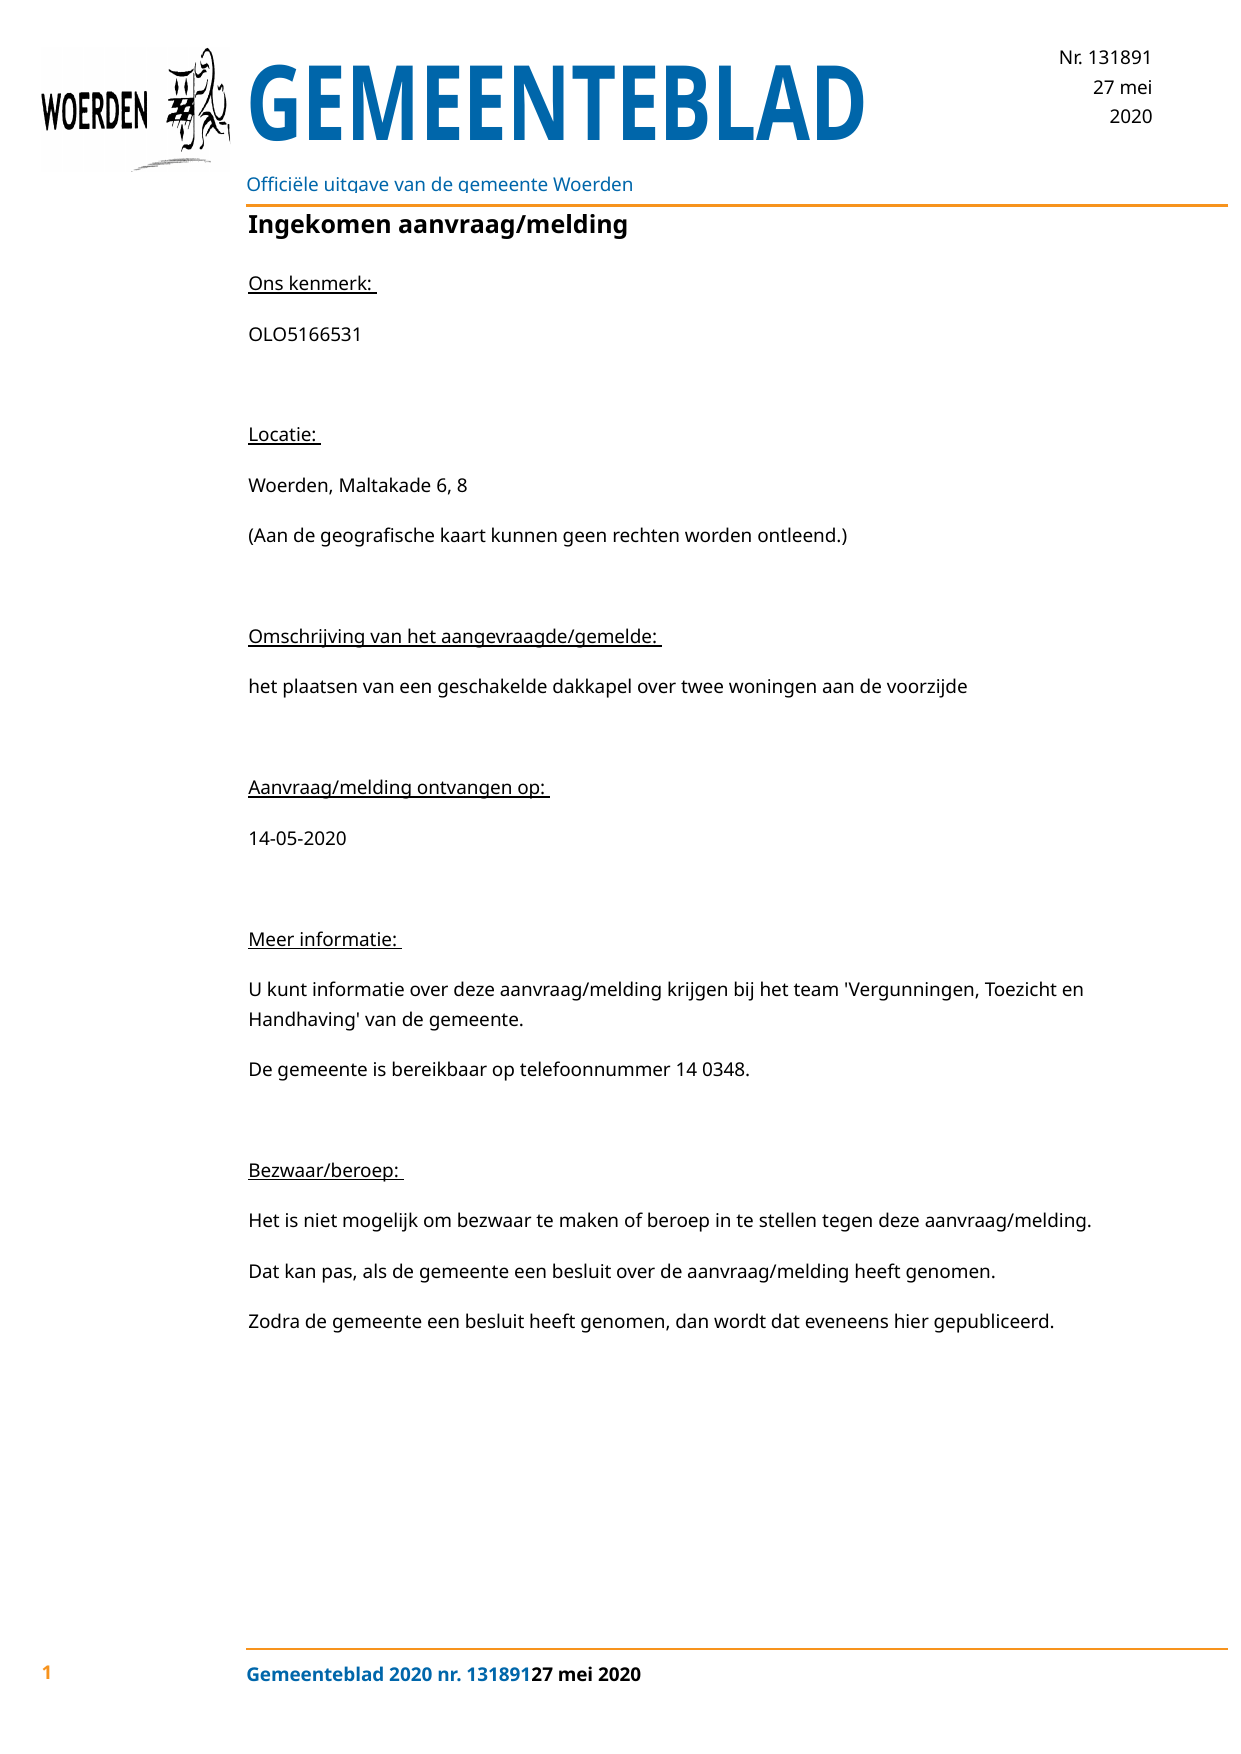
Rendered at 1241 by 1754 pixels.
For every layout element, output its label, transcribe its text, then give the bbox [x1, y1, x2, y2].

text Zodra de gemeente een besluit heeft genomen, dan wordt dat eveneens hier gepubliceerd. [248, 1308, 1152, 1334]
text U kunt informatie over deze aanvraag/melding krijgen bij het team 'Vergunningen, Toezicht en Handhaving' van de gemeente. [248, 976, 1152, 1031]
text (Aan de geografische kaart kunnen geen rechten worden ontleend.) [248, 522, 1152, 548]
text het plaatsen van een geschakelde dakkapel over twee woningen aan de voorzijde [248, 674, 1152, 699]
text Aanvraag/melding ontvangen op: [248, 774, 1152, 800]
text Woerden, Maltakade 6, 8 [248, 472, 1152, 498]
text Meer informatie: [248, 926, 1152, 951]
text Ons kenmerk: [248, 270, 1152, 296]
text Ingekomen aanvraag/melding [248, 207, 1152, 241]
text Bezwaar/beroep: [248, 1157, 1152, 1183]
text Het is niet mogelijk om bezwaar te maken of beroep in te stellen tegen deze aanvraag/melding. [248, 1207, 1152, 1233]
text Omschrijving van het aangevraagde/gemelde: [248, 623, 1152, 649]
text 14-05-2020 [248, 825, 1152, 851]
text De gemeente is bereikbaar op telefoonnummer 14 0348. [248, 1056, 1152, 1082]
picture [41, 47, 231, 172]
text OLO5166531 [248, 321, 1152, 346]
text Dat kan pas, als de gemeente een besluit over de aanvraag/melding heeft genomen. [248, 1258, 1152, 1283]
text Locatie: [248, 422, 1152, 447]
